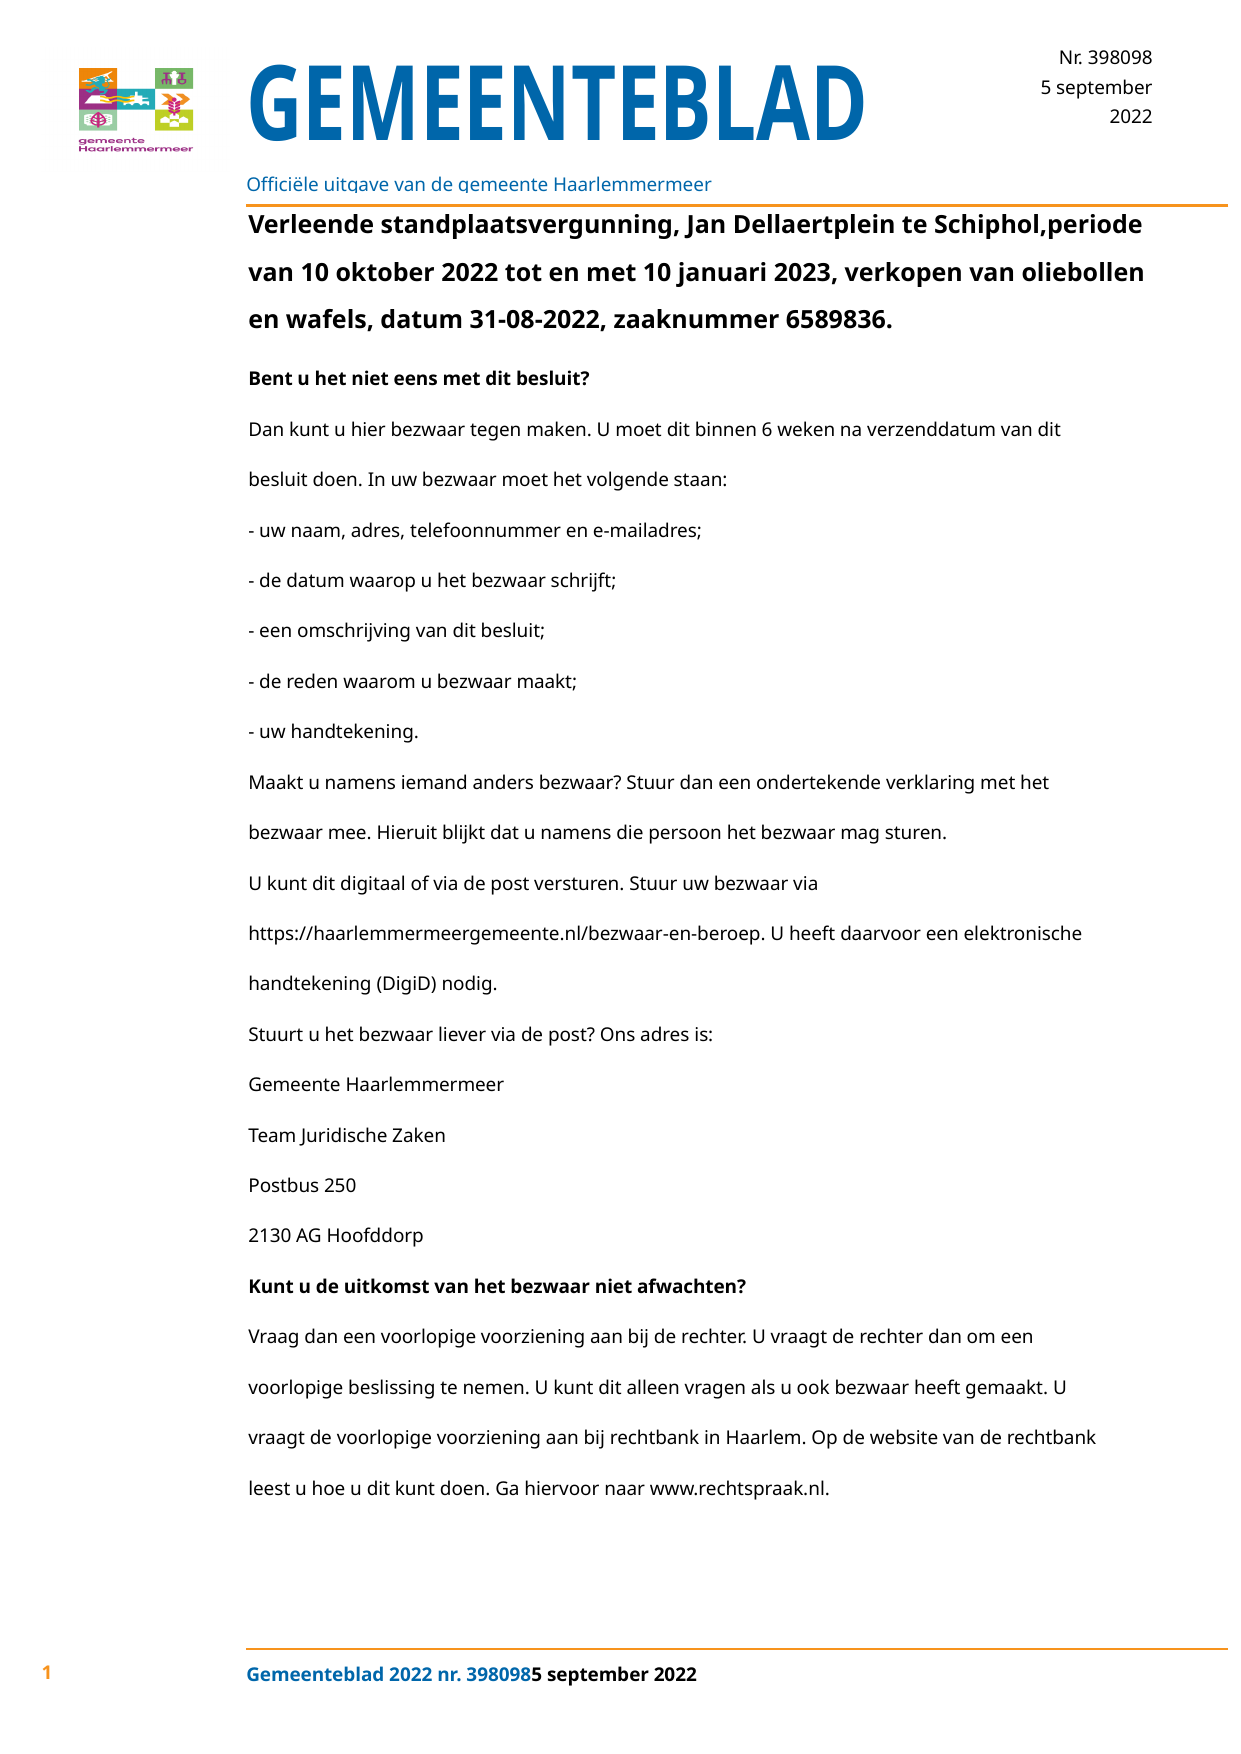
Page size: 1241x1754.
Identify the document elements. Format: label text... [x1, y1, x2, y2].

text Team Juridische Zaken [248, 1122, 1152, 1147]
text leest u hoe u dit kunt doen. Ga hiervoor naar www.rechtspraak.nl. [248, 1475, 1152, 1500]
text https://haarlemmermeergemeente.nl/bezwaar-en-beroep. U heeft daarvoor een elektronische [248, 920, 1152, 946]
text - de reden waarom u bezwaar maakt; [248, 668, 1152, 694]
text Stuurt u het bezwaar liever via de post? Ons adres is: [248, 1021, 1152, 1047]
text Postbus 250 [248, 1172, 1152, 1198]
text Maakt u namens iemand anders bezwaar? Stuur dan een ondertekende verklaring met het [248, 769, 1152, 794]
picture [41, 47, 231, 172]
text Kunt u de uitkomst van het bezwaar niet afwachten? [248, 1273, 1152, 1299]
text U kunt dit digitaal of via de post versturen. Stuur uw bezwaar via [248, 870, 1152, 895]
text handtekening (DigiD) nodig. [248, 971, 1152, 996]
text Verleende standplaatsvergunning, Jan Dellaertplein te Schiphol,periode van 10 oktober 2022 tot en met 10 januari 2023, verkopen van oliebollen en wafels, datum 31-08-2022, zaaknummer 6589836. [248, 207, 1152, 336]
text besluit doen. In uw bezwaar moet het volgende staan: [248, 466, 1152, 492]
text vraagt de voorlopige voorziening aan bij rechtbank in Haarlem. Op de website van de rechtbank [248, 1424, 1152, 1450]
text Bent u het niet eens met dit besluit? [248, 366, 1152, 391]
text Vraag dan een voorlopige voorziening aan bij de rechter. U vraagt de rechter dan om een [248, 1323, 1152, 1349]
text Dan kunt u hier bezwaar tegen maken. U moet dit binnen 6 weken na verzenddatum van dit [248, 416, 1152, 442]
text - uw naam, adres, telefoonnummer en e-mailadres; [248, 517, 1152, 542]
text - uw handtekening. [248, 718, 1152, 744]
text Gemeente Haarlemmermeer [248, 1071, 1152, 1097]
text voorlopige beslissing te nemen. U kunt dit alleen vragen als u ook bezwaar heeft gemaakt. U [248, 1374, 1152, 1399]
text 2130 AG Hoofddorp [248, 1223, 1152, 1248]
text bezwaar mee. Hieruit blijkt dat u namens die persoon het bezwaar mag sturen. [248, 819, 1152, 845]
text - de datum waarop u het bezwaar schrijft; [248, 567, 1152, 593]
text - een omschrijving van dit besluit; [248, 618, 1152, 643]
